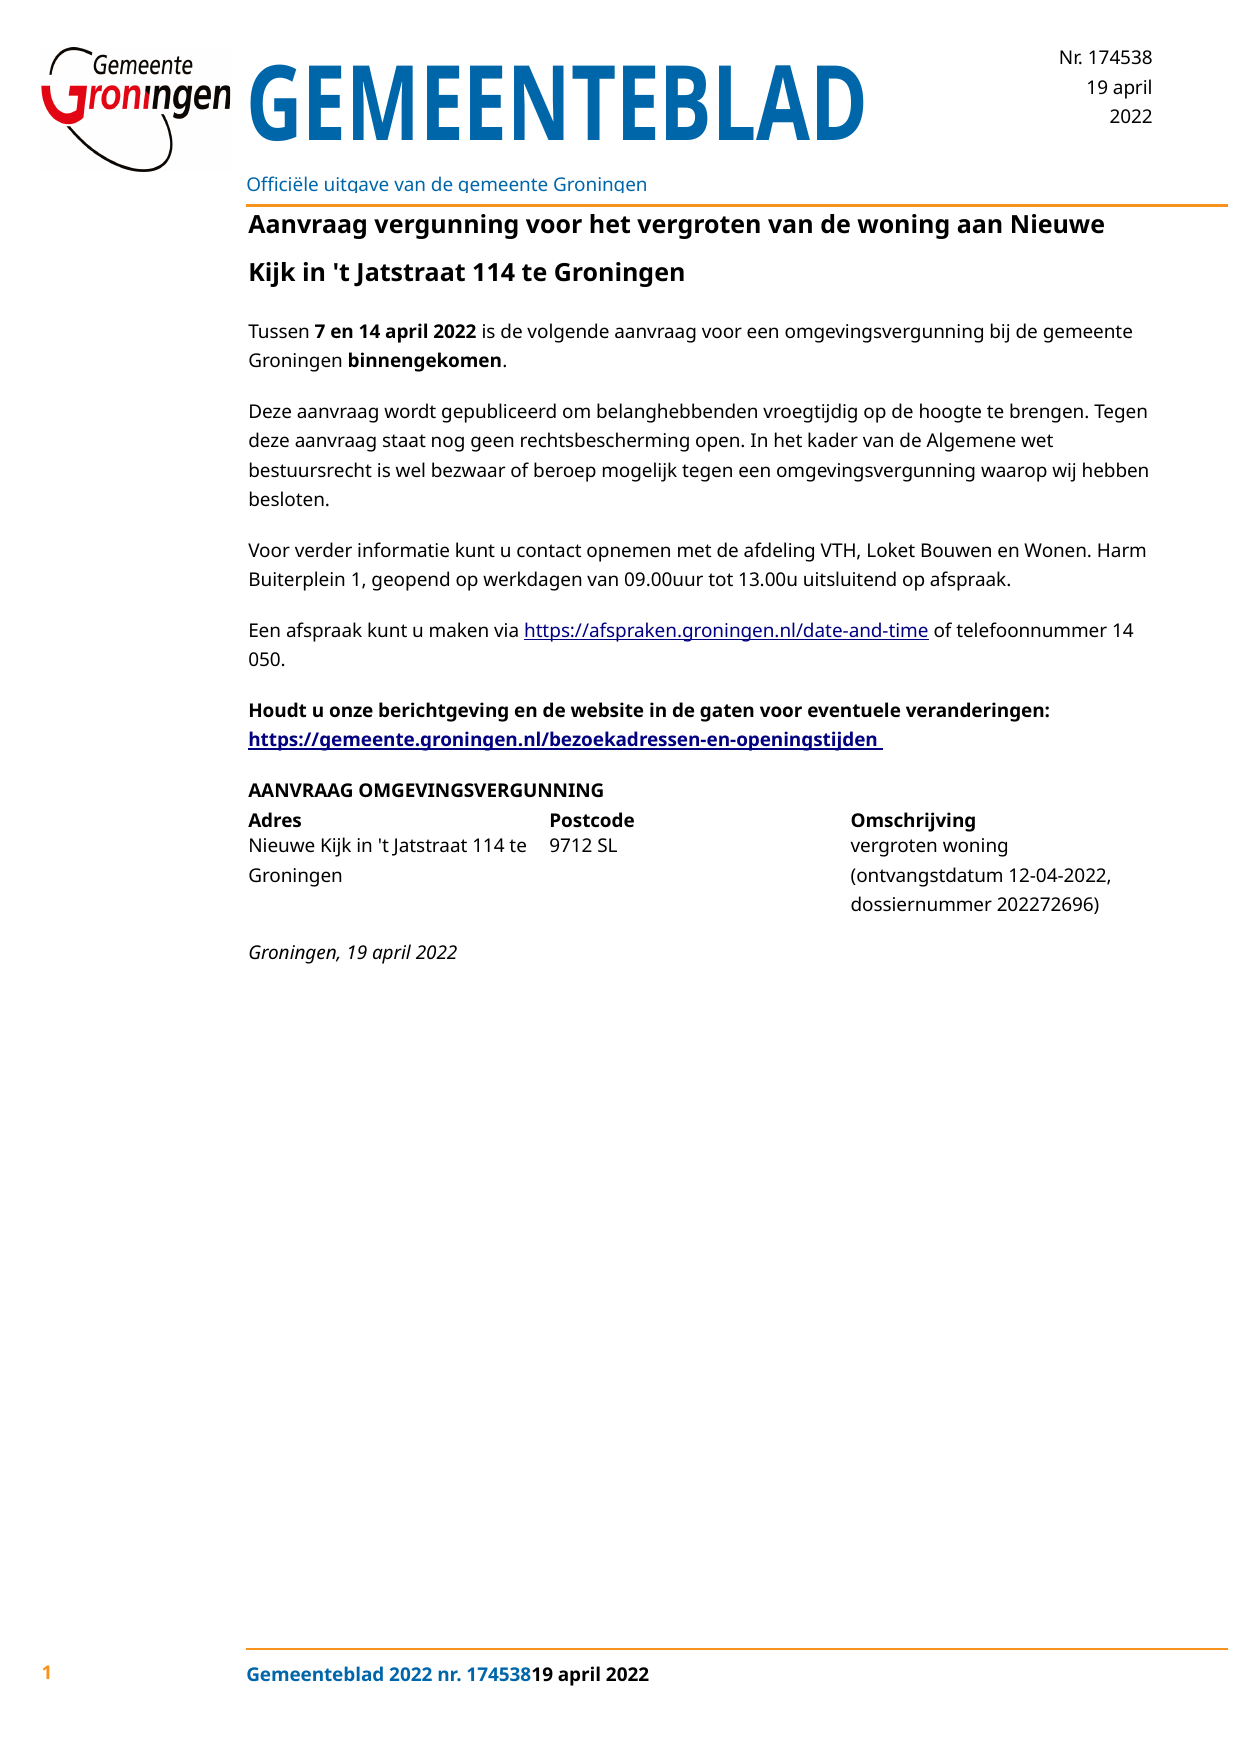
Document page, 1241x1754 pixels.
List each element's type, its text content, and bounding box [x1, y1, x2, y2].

text AANVRAAG OMGEVINGSVERGUNNING [248, 777, 1152, 803]
table_header Adres [248, 807, 549, 832]
text Deze aanvraag wordt gepubliceerd om belanghebbenden vroegtijdig op de hoogte te brengen. Tegen deze aanvraag staat nog geen rechtsbescherming open. In het kader van de Algemene wet bestuursrecht is wel bezwaar of beroep mogelijk tegen een omgevingsvergunning waarop wij hebben besloten. [248, 398, 1152, 512]
text Aanvraag vergunning voor het vergroten van de woning aan Nieuwe Kijk in 't Jatstraat 114 te Groningen [248, 207, 1152, 288]
table_header Postcode [549, 807, 850, 832]
table_header Omschrijving [850, 807, 1152, 832]
text Een afspraak kunt u maken via https://afspraken.groningen.nl/date-and-time of telefoonnummer 14 050. [248, 617, 1152, 672]
picture [41, 47, 231, 172]
table_cell Nieuwe Kijk in 't Jatstraat 114 te Groningen [248, 833, 549, 917]
text Houdt u onze berichtgeving en de website in de gaten voor eventuele veranderingen: https://gemeente.groningen.nl/bezoekadressen-en-openingstijden [248, 697, 1152, 752]
table_cell 9712 SL [549, 833, 850, 917]
text Voor verder informatie kunt u contact opnemen met de afdeling VTH, Loket Bouwen en Wonen. Harm Buiterplein 1, geopend op werkdagen van 09.00uur tot 13.00u uitsluitend op afspraak. [248, 537, 1152, 592]
text Tussen 7 en 14 april 2022 is de volgende aanvraag voor een omgevingsvergunning bij de gemeente Groningen binnengekomen. [248, 318, 1152, 373]
table_cell vergroten woning (ontvangstdatum 12-04-2022, dossiernummer 202272696) [850, 833, 1152, 917]
text Groningen, 19 april 2022 [248, 939, 1152, 964]
